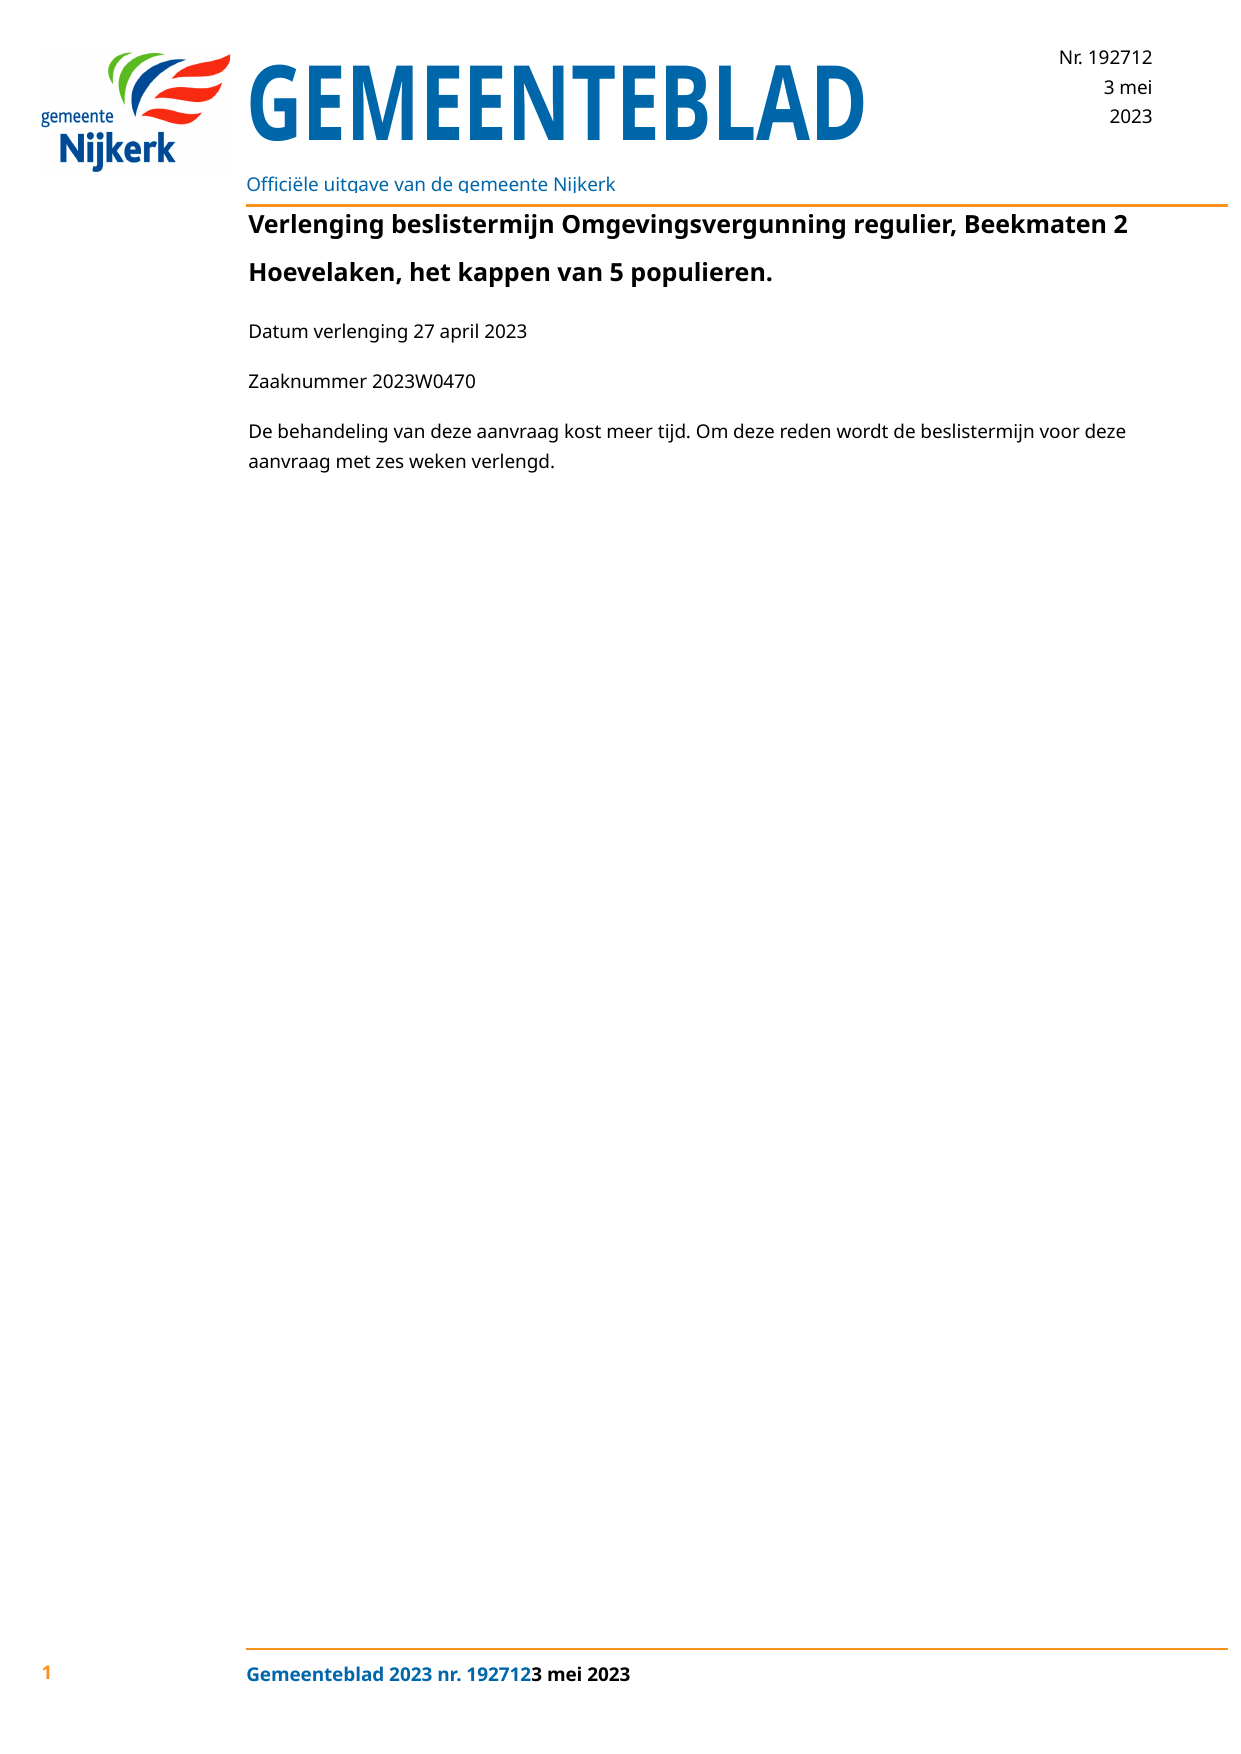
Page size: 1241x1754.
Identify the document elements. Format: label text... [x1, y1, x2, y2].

text De behandeling van deze aanvraag kost meer tijd. Om deze reden wordt de beslistermijn voor deze aanvraag met zes weken verlengd. [248, 419, 1152, 474]
text Verlenging beslistermijn Omgevingsvergunning regulier, Beekmaten 2 Hoevelaken, het kappen van 5 populieren. [248, 207, 1152, 288]
text Datum verlenging 27 april 2023 [248, 318, 1152, 344]
text Zaaknummer 2023W0470 [248, 368, 1152, 394]
picture [41, 47, 231, 172]
